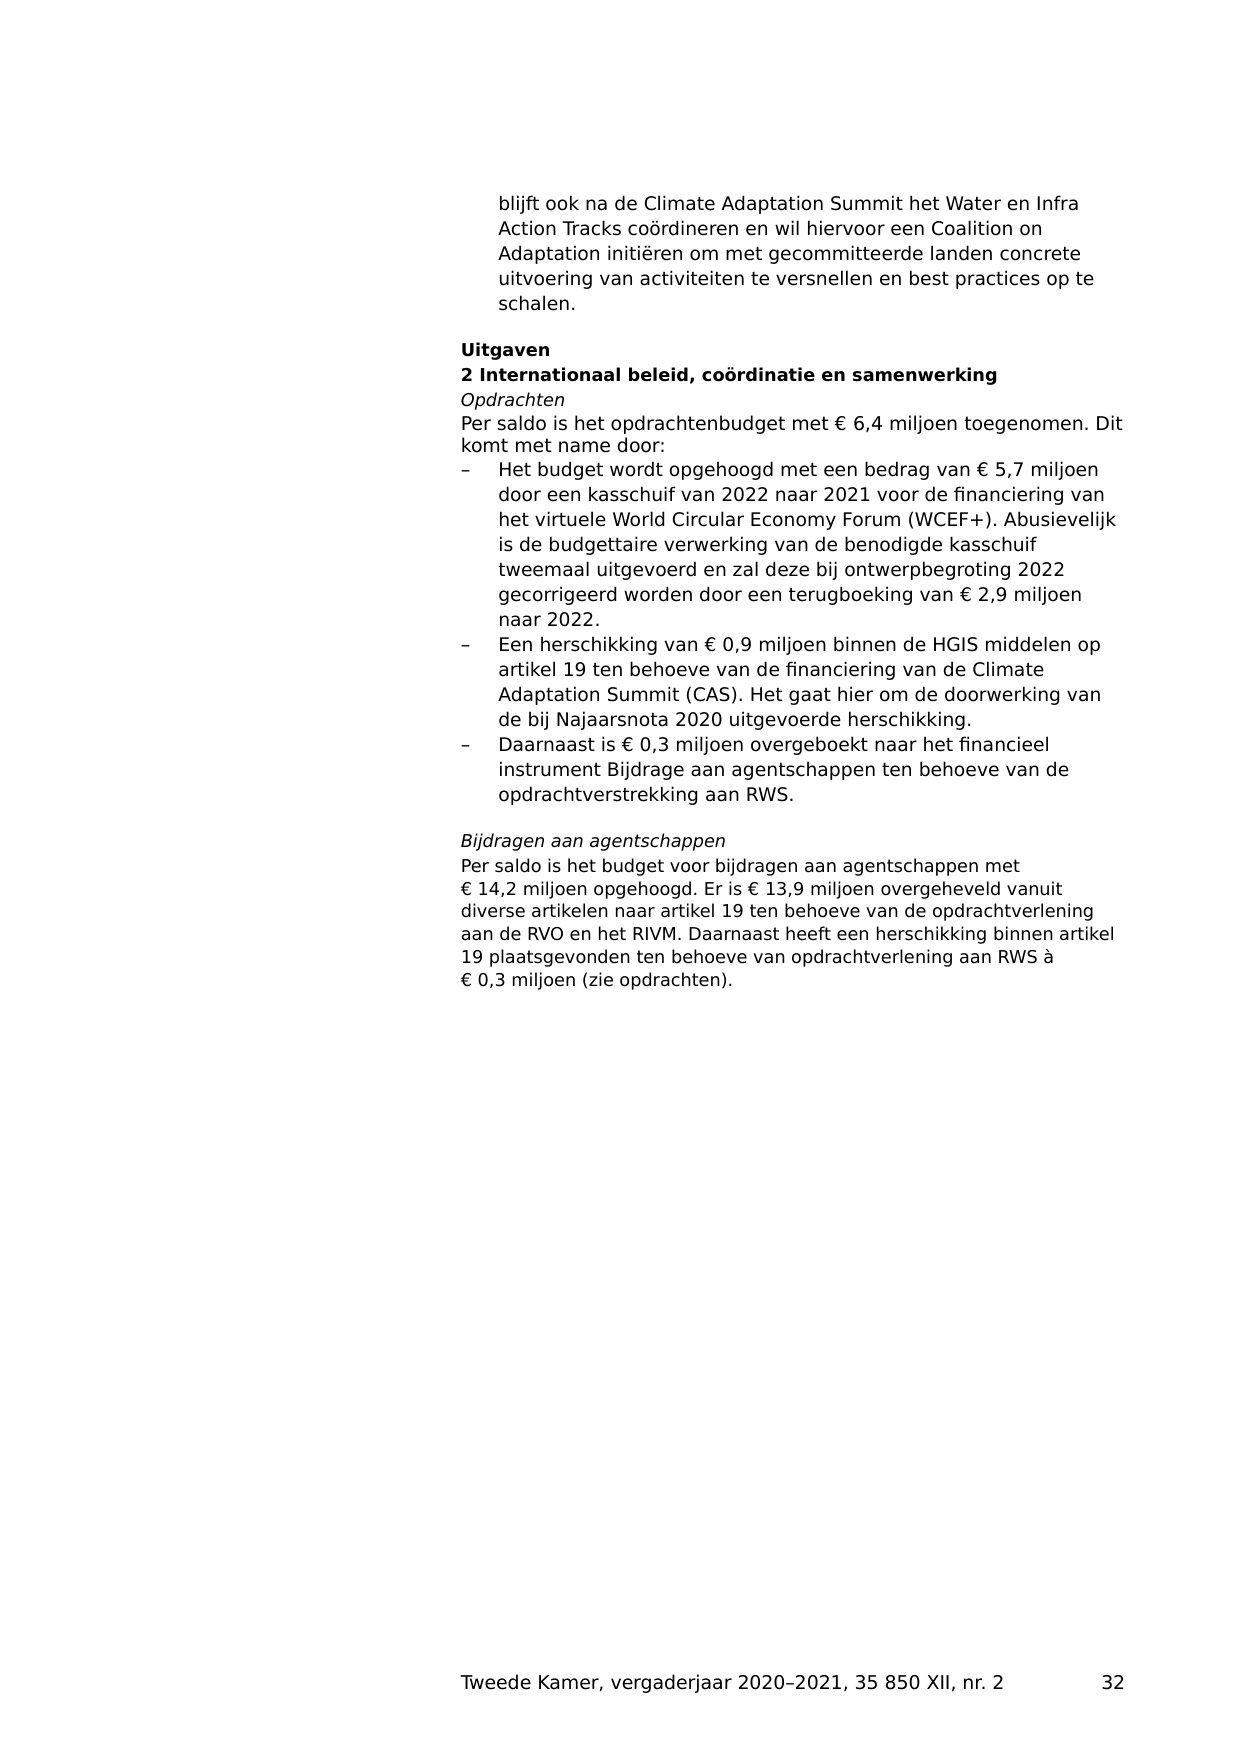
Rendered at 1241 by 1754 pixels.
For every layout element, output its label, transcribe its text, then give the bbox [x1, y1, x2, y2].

text Per saldo is het budget voor bijdragen aan agentschappen met € 14,2 miljoen opgehoogd. Er is € 13,9 miljoen overgeheveld vanuit diverse artikelen naar artikel 19 ten behoeve van de opdrachtverlening aan de RVO en het RIVM. Daarnaast heeft een herschikking binnen artikel 19 plaatsgevonden ten behoeve van opdrachtverlening aan RWS à € 0,3 miljoen (zie opdrachten). [461, 854, 1125, 991]
text 2 Internationaal beleid, coördinatie en samenwerking [461, 363, 1125, 386]
text Opdrachten [461, 388, 1125, 411]
text Bijdragen aan agentschappen [461, 829, 1125, 852]
text Per saldo is het opdrachtenbudget met € 6,4 miljoen toegenomen. Dit komt met name door: [461, 413, 1125, 457]
list Een herschikking van € 0,9 miljoen binnen de HGIS middelen op artikel 19 ten behoeve van de financiering van de Climate Adaptation Summit (CAS). Het gaat hier om de doorwerking van de bij Najaarsnota 2020 uitgevoerde herschikking. [461, 632, 1125, 732]
list blijft ook na de Climate Adaptation Summit het Water en Infra Action Tracks coördineren en wil hiervoor een Coalition on Adaptation initiëren om met gecommitteerde landen concrete uitvoering van activiteiten te versnellen en best practices op te schalen. [461, 191, 1125, 316]
text Uitgaven [461, 338, 1125, 361]
list Daarnaast is € 0,3 miljoen overgeboekt naar het financieel instrument Bijdrage aan agentschappen ten behoeve van de opdrachtverstrekking aan RWS. [461, 732, 1125, 807]
list Het budget wordt opgehoogd met een bedrag van € 5,7 miljoen door een kasschuif van 2022 naar 2021 voor de financiering van het virtuele World Circular Economy Forum (WCEF+). Abusievelijk is de budgettaire verwerking van de benodigde kasschuif tweemaal uitgevoerd en zal deze bij ontwerpbegroting 2022 gecorrigeerd worden door een terugboeking van € 2,9 miljoen naar 2022. [461, 457, 1125, 632]
